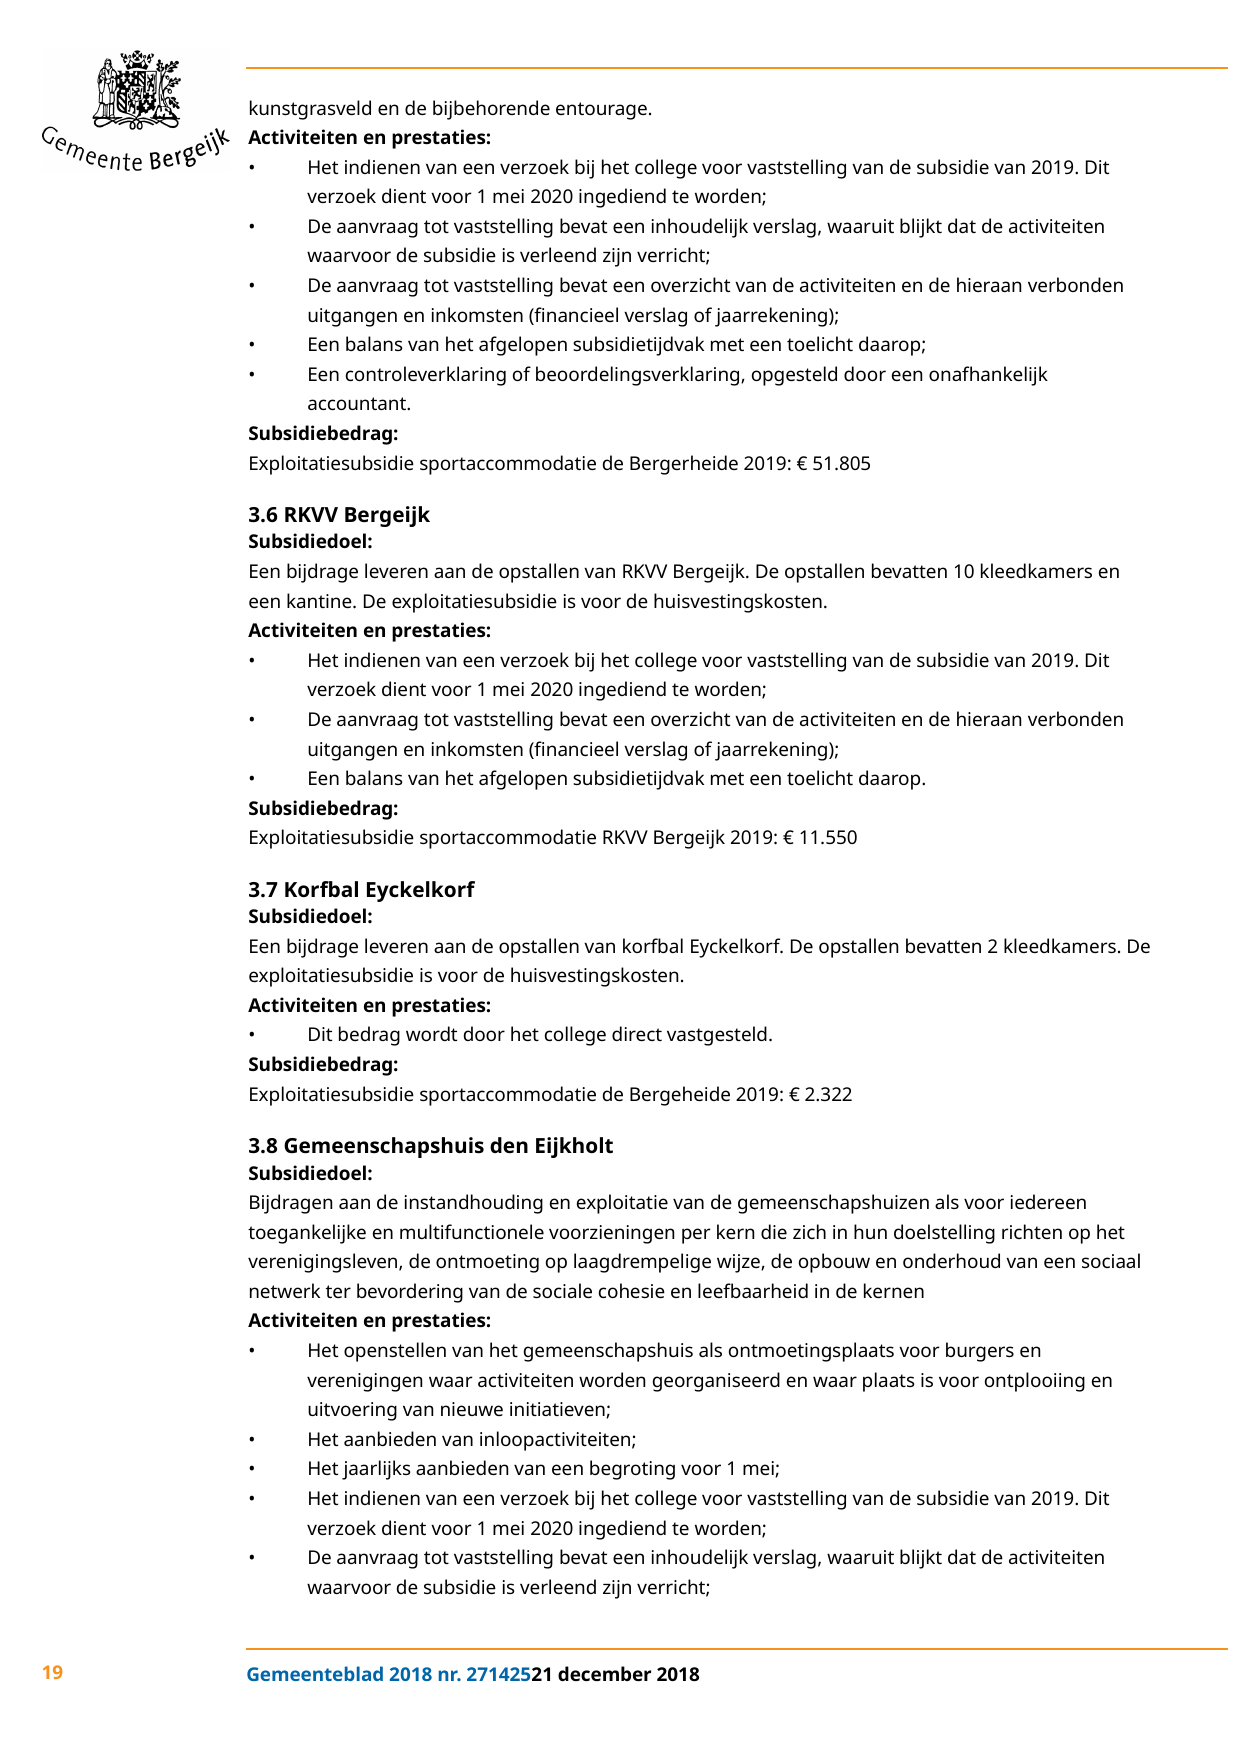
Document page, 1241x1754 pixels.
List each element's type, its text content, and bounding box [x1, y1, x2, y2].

list Het jaarlijks aanbieden van een begroting voor 1 mei; [248, 1456, 1152, 1481]
text Exploitatiesubsidie sportaccommodatie de Bergeheide 2019: € 2.322 [248, 1081, 1152, 1107]
list Het indienen van een verzoek bij het college voor vaststelling van de subsidie van 2019. Dit verzoek dient voor 1 mei 2020 ingediend te worden; [248, 154, 1152, 209]
text Exploitatiesubsidie sportaccommodatie de Bergerheide 2019: € 51.805 [248, 450, 1152, 476]
text Een bijdrage leveren aan de opstallen van korfbal Eyckelkorf. De opstallen bevatten 2 kleedkamers. De exploitatiesubsidie is voor de huisvestingskosten. [248, 933, 1152, 988]
text Subsidiedoel: [248, 529, 1152, 554]
text Activiteiten en prestaties: [248, 992, 1152, 1018]
list De aanvraag tot vaststelling bevat een inhoudelijk verslag, waaruit blijkt dat de activiteiten waarvoor de subsidie is verleend zijn verricht; [248, 1544, 1152, 1599]
list Een balans van het afgelopen subsidietijdvak met een toelicht daarop; [248, 331, 1152, 357]
text Subsidiedoel: [248, 1160, 1152, 1185]
list Het openstellen van het gemeenschapshuis als ontmoetingsplaats voor burgers en verenigingen waar activiteiten worden georganiseerd en waar plaats is voor ontplooiing en uitvoering van nieuwe initiatieven; [248, 1337, 1152, 1422]
picture [41, 47, 231, 172]
text 3.8 Gemeenschapshuis den Eijkholt [248, 1131, 1152, 1160]
text Subsidiedoel: [248, 903, 1152, 929]
list Een controleverklaring of beoordelingsverklaring, opgesteld door een onafhankelijk accountant. [248, 361, 1152, 416]
list Dit bedrag wordt door het college direct vastgesteld. [248, 1022, 1152, 1047]
text Activiteiten en prestaties: [248, 124, 1152, 150]
text Exploitatiesubsidie sportaccommodatie RKVV Bergeijk 2019: € 11.550 [248, 824, 1152, 850]
list De aanvraag tot vaststelling bevat een overzicht van de activiteiten en de hieraan verbonden uitgangen en inkomsten (financieel verslag of jaarrekening); [248, 706, 1152, 761]
text Bijdragen aan de instandhouding en exploitatie van de gemeenschapshuizen als voor iedereen toegankelijke en multifunctionele voorzieningen per kern die zich in hun doelstelling richten op het verenigingsleven, de ontmoeting op laagdrempelige wijze, de opbouw en onderhoud van een sociaal netwerk ter bevordering van de sociale cohesie en leefbaarheid in de kernen [248, 1189, 1152, 1304]
list De aanvraag tot vaststelling bevat een inhoudelijk verslag, waaruit blijkt dat de activiteiten waarvoor de subsidie is verleend zijn verricht; [248, 213, 1152, 268]
list Een balans van het afgelopen subsidietijdvak met een toelicht daarop. [248, 765, 1152, 791]
text Subsidiebedrag: [248, 795, 1152, 821]
text Subsidiebedrag: [248, 420, 1152, 446]
list Het aanbieden van inloopactiviteiten; [248, 1426, 1152, 1452]
text Een bijdrage leveren aan de opstallen van RKVV Bergeijk. De opstallen bevatten 10 kleedkamers en een kantine. De exploitatiesubsidie is voor de huisvestingskosten. [248, 558, 1152, 613]
list Het indienen van een verzoek bij het college voor vaststelling van de subsidie van 2019. Dit verzoek dient voor 1 mei 2020 ingediend te worden; [248, 647, 1152, 702]
text Subsidiebedrag: [248, 1051, 1152, 1077]
text Activiteiten en prestaties: [248, 1308, 1152, 1333]
text 3.6 RKVV Bergeijk [248, 500, 1152, 529]
list De aanvraag tot vaststelling bevat een overzicht van de activiteiten en de hieraan verbonden uitgangen en inkomsten (financieel verslag of jaarrekening); [248, 272, 1152, 328]
list Het indienen van een verzoek bij het college voor vaststelling van de subsidie van 2019. Dit verzoek dient voor 1 mei 2020 ingediend te worden; [248, 1485, 1152, 1540]
text Activiteiten en prestaties: [248, 617, 1152, 643]
text 3.7 Korfbal Eyckelkorf [248, 875, 1152, 903]
text kunstgrasveld en de bijbehorende entourage. [248, 95, 1152, 121]
